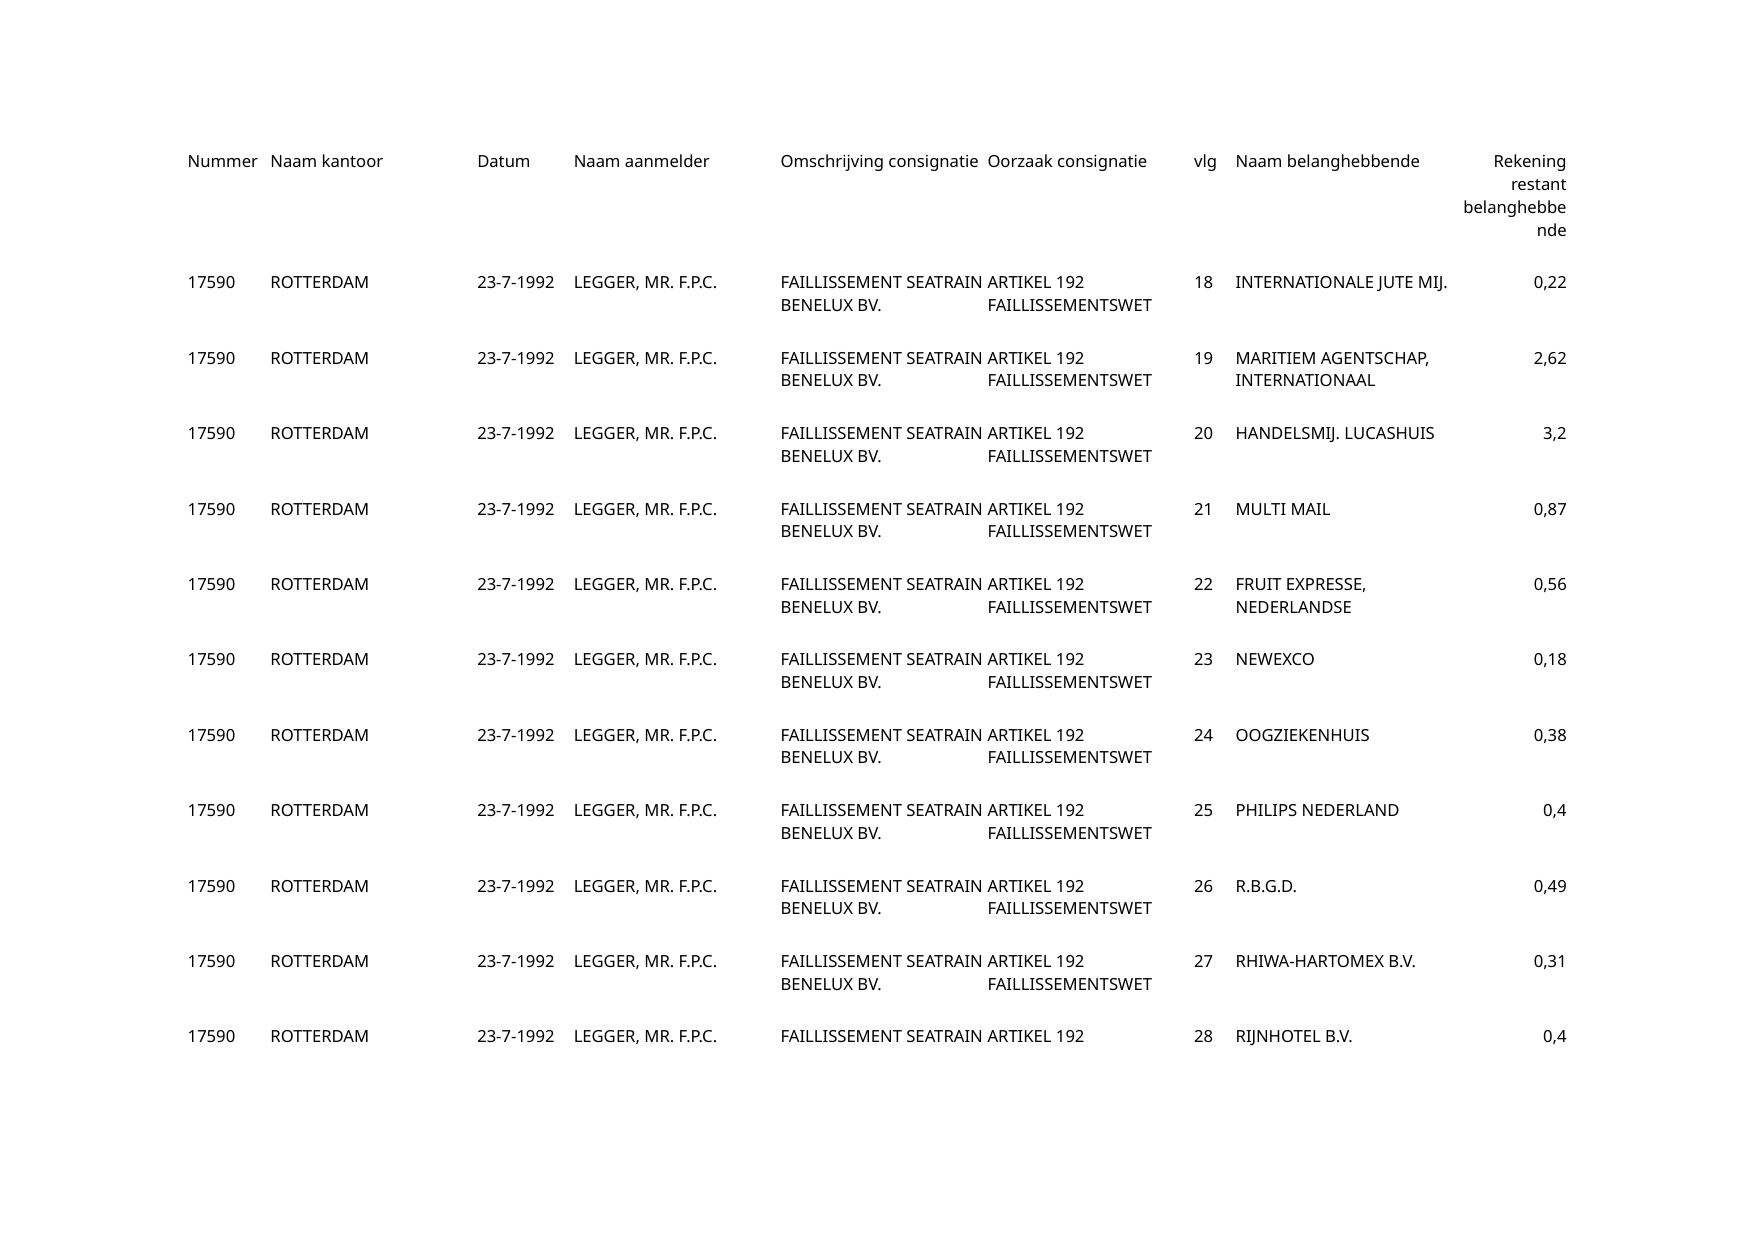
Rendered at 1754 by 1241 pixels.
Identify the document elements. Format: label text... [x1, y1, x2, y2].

table_cell INTERNATIONALE JUTE MIJ. [1235, 271, 1456, 346]
table_cell ROTTERDAM [270, 950, 477, 1025]
table_cell ROTTERDAM [270, 346, 477, 422]
table_cell 17590 [188, 271, 270, 346]
table_cell FAILLISSEMENT SEATRAIN BENELUX BV. [780, 271, 987, 346]
table_cell ROTTERDAM [270, 799, 477, 874]
table_cell FAILLISSEMENT SEATRAIN BENELUX BV. [780, 723, 987, 799]
table_cell 0,18 [1456, 648, 1566, 723]
table_cell 23-7-1992 [477, 799, 573, 874]
table_cell 0,22 [1456, 271, 1566, 346]
table_cell FAILLISSEMENT SEATRAIN BENELUX BV. [780, 799, 987, 874]
table_cell 28 [1194, 1025, 1235, 1078]
table_cell 0,31 [1456, 950, 1566, 1025]
table_cell FAILLISSEMENT SEATRAIN BENELUX BV. [780, 497, 987, 572]
table_header Naam aanmelder [574, 150, 780, 271]
table_cell ROTTERDAM [270, 874, 477, 949]
table_cell 17590 [188, 950, 270, 1025]
table_cell 0,49 [1456, 874, 1566, 949]
table_cell FAILLISSEMENT SEATRAIN BENELUX BV. [780, 950, 987, 1025]
table_cell ARTIKEL 192 FAILLISSEMENTSWET [987, 497, 1194, 572]
table_cell ARTIKEL 192 FAILLISSEMENTSWET [987, 346, 1194, 422]
table_cell 23-7-1992 [477, 346, 573, 422]
table_cell HANDELSMIJ. LUCASHUIS [1235, 422, 1456, 497]
table_cell FAILLISSEMENT SEATRAIN BENELUX BV. [780, 648, 987, 723]
table_cell LEGGER, MR. F.P.C. [574, 648, 780, 723]
table_cell 23-7-1992 [477, 422, 573, 497]
table_cell ARTIKEL 192 FAILLISSEMENTSWET [987, 723, 1194, 799]
table_cell 23-7-1992 [477, 723, 573, 799]
table_cell 18 [1194, 271, 1235, 346]
table_cell 17590 [188, 346, 270, 422]
table_cell 0,87 [1456, 497, 1566, 572]
table_cell LEGGER, MR. F.P.C. [574, 950, 780, 1025]
table_header Oorzaak consignatie [987, 150, 1194, 271]
table_header Rekening restant belanghebbende [1456, 150, 1566, 271]
table_cell LEGGER, MR. F.P.C. [574, 1025, 780, 1078]
table_cell R.B.G.D. [1235, 874, 1456, 949]
table_cell 23-7-1992 [477, 573, 573, 648]
table_cell NEWEXCO [1235, 648, 1456, 723]
table_cell ARTIKEL 192 FAILLISSEMENTSWET [987, 573, 1194, 648]
table_cell ARTIKEL 192 FAILLISSEMENTSWET [987, 799, 1194, 874]
table_header Naam belanghebbende [1235, 150, 1456, 271]
table_cell 17590 [188, 573, 270, 648]
table_cell 22 [1194, 573, 1235, 648]
table_cell 25 [1194, 799, 1235, 874]
table_cell ARTIKEL 192 FAILLISSEMENTSWET [987, 874, 1194, 949]
table_cell LEGGER, MR. F.P.C. [574, 497, 780, 572]
table_header Naam kantoor [270, 150, 477, 271]
table_cell RIJNHOTEL B.V. [1235, 1025, 1456, 1078]
table_cell ARTIKEL 192 FAILLISSEMENTSWET [987, 271, 1194, 346]
table_cell 17590 [188, 1025, 270, 1078]
table_cell ROTTERDAM [270, 573, 477, 648]
table_cell 23 [1194, 648, 1235, 723]
table_cell 21 [1194, 497, 1235, 572]
table_cell 19 [1194, 346, 1235, 422]
table_cell MARITIEM AGENTSCHAP, INTERNATIONAAL [1235, 346, 1456, 422]
table_cell 2,62 [1456, 346, 1566, 422]
table_header Datum [477, 150, 573, 271]
table_cell FAILLISSEMENT SEATRAIN BENELUX BV. [780, 346, 987, 422]
table_cell 0,4 [1456, 799, 1566, 874]
table_cell LEGGER, MR. F.P.C. [574, 346, 780, 422]
table_cell FAILLISSEMENT SEATRAIN BENELUX BV. [780, 573, 987, 648]
table_cell ROTTERDAM [270, 497, 477, 572]
table_cell 23-7-1992 [477, 497, 573, 572]
table_cell 20 [1194, 422, 1235, 497]
table_cell ROTTERDAM [270, 723, 477, 799]
table_cell ARTIKEL 192 FAILLISSEMENTSWET [987, 422, 1194, 497]
table_header Omschrijving consignatie [780, 150, 987, 271]
table_cell ROTTERDAM [270, 1025, 477, 1078]
table_cell 17590 [188, 723, 270, 799]
table_cell 26 [1194, 874, 1235, 949]
table_cell ARTIKEL 192 [987, 1025, 1194, 1078]
table_cell FAILLISSEMENT SEATRAIN BENELUX BV. [780, 874, 987, 949]
table_cell FAILLISSEMENT SEATRAIN BENELUX BV. [780, 422, 987, 497]
table_cell RHIWA-HARTOMEX B.V. [1235, 950, 1456, 1025]
table_cell LEGGER, MR. F.P.C. [574, 874, 780, 949]
table_cell 27 [1194, 950, 1235, 1025]
table_cell 23-7-1992 [477, 950, 573, 1025]
table_cell ARTIKEL 192 FAILLISSEMENTSWET [987, 950, 1194, 1025]
table_cell LEGGER, MR. F.P.C. [574, 799, 780, 874]
table_cell ROTTERDAM [270, 648, 477, 723]
table_cell 17590 [188, 648, 270, 723]
table_cell LEGGER, MR. F.P.C. [574, 723, 780, 799]
table_header vlg [1194, 150, 1235, 271]
table_cell 0,4 [1456, 1025, 1566, 1078]
table_cell MULTI MAIL [1235, 497, 1456, 572]
table_cell 17590 [188, 422, 270, 497]
table_cell 23-7-1992 [477, 874, 573, 949]
table_cell ARTIKEL 192 FAILLISSEMENTSWET [987, 648, 1194, 723]
table_cell ROTTERDAM [270, 422, 477, 497]
table_cell PHILIPS NEDERLAND [1235, 799, 1456, 874]
table_cell LEGGER, MR. F.P.C. [574, 573, 780, 648]
table_cell 23-7-1992 [477, 271, 573, 346]
table_cell FAILLISSEMENT SEATRAIN [780, 1025, 987, 1078]
table_cell 17590 [188, 799, 270, 874]
table_cell 23-7-1992 [477, 648, 573, 723]
table_header Nummer [188, 150, 270, 271]
table_cell 23-7-1992 [477, 1025, 573, 1078]
table_cell OOGZIEKENHUIS [1235, 723, 1456, 799]
table_cell 24 [1194, 723, 1235, 799]
table_cell 0,56 [1456, 573, 1566, 648]
table_cell 17590 [188, 874, 270, 949]
table_cell 3,2 [1456, 422, 1566, 497]
table_cell FRUIT EXPRESSE, NEDERLANDSE [1235, 573, 1456, 648]
table_cell 0,38 [1456, 723, 1566, 799]
table_cell LEGGER, MR. F.P.C. [574, 422, 780, 497]
table_cell LEGGER, MR. F.P.C. [574, 271, 780, 346]
table_cell 17590 [188, 497, 270, 572]
table_cell ROTTERDAM [270, 271, 477, 346]
